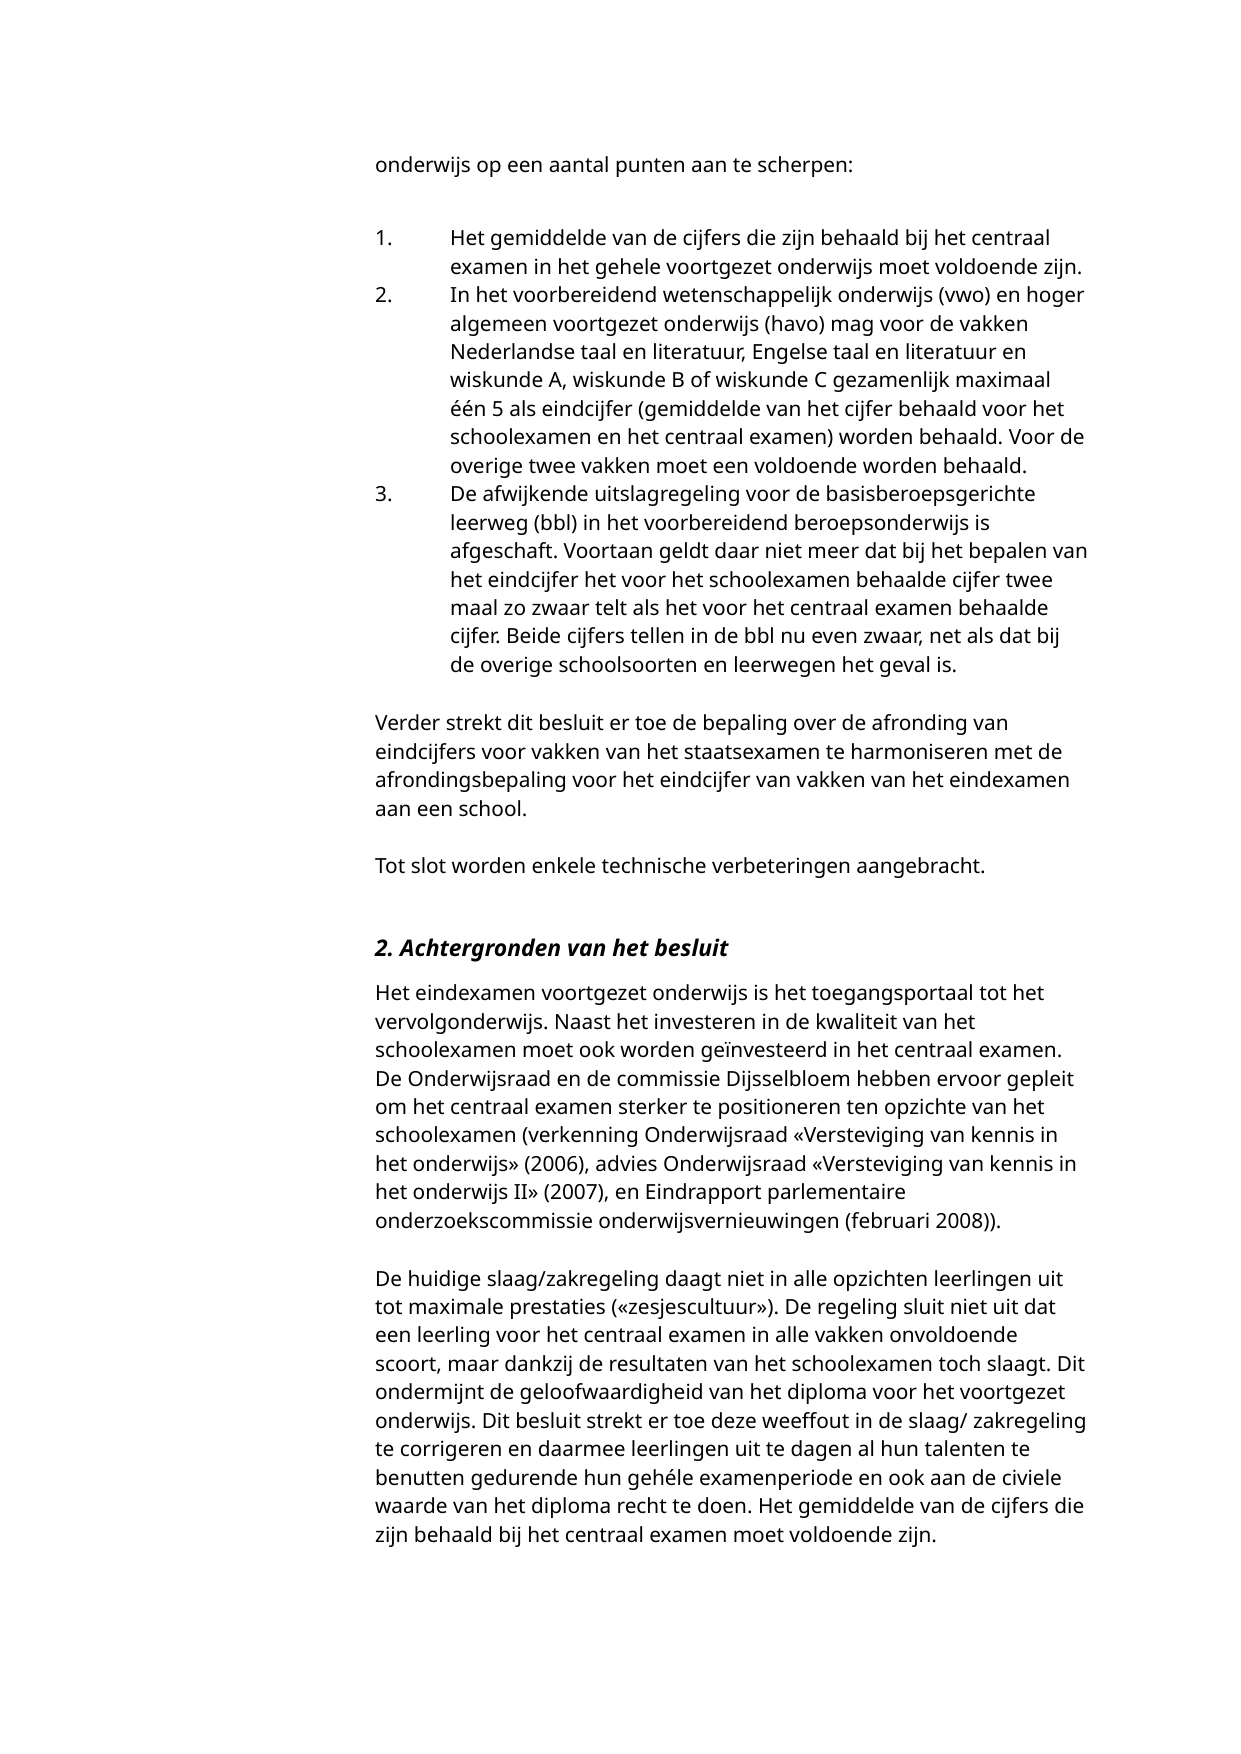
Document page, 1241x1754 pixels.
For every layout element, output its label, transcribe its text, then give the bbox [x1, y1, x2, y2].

list In het voorbereidend wetenschappelijk onderwijs (vwo) en hoger algemeen voortgezet onderwijs (havo) mag voor de vakken Nederlandse taal en literatuur, Engelse taal en literatuur en wiskunde A, wiskunde B of wiskunde C gezamenlijk maximaal één 5 als eindcijfer (gemiddelde van het cijfer behaald voor het schoolexamen en het centraal examen) worden behaald. Voor de overige twee vakken moet een voldoende worden behaald. [375, 280, 1090, 479]
text Het eindexamen voortgezet onderwijs is het toegangsportaal tot het vervolgonderwijs. Naast het investeren in de kwaliteit van het schoolexamen moet ook worden geïnvesteerd in het centraal examen. De Onderwijsraad en de commissie Dijsselbloem hebben ervoor gepleit om het centraal examen sterker te positioneren ten opzichte van het schoolexamen (verkenning Onderwijsraad «Versteviging van kennis in het onderwijs» (2006), advies Onderwijsraad «Versteviging van kennis in het onderwijs II» (2007), en Eindrapport parlementaire onderzoekscommissie onderwijsvernieuwingen (februari 2008)). [375, 978, 1090, 1234]
subtitle 2. Achtergronden van het besluit [375, 932, 1090, 963]
text De huidige slaag/zakregeling daagt niet in alle opzichten leerlingen uit tot maximale prestaties («zesjescultuur»). De regeling sluit niet uit dat een leerling voor het centraal examen in alle vakken onvoldoende scoort, maar dankzij de resultaten van het schoolexamen toch slaagt. Dit ondermijnt de geloofwaardigheid van het diploma voor het voortgezet onderwijs. Dit besluit strekt er toe deze weeffout in de slaag/ zakregeling te corrigeren en daarmee leerlingen uit te dagen al hun talenten te benutten gedurende hun gehéle examenperiode en ook aan de civiele waarde van het diploma recht te doen. Het gemiddelde van de cijfers die zijn behaald bij het centraal examen moet voldoende zijn. [375, 1264, 1090, 1548]
list De afwijkende uitslagregeling voor de basisberoepsgerichte leerweg (bbl) in het voorbereidend beroepsonderwijs is afgeschaft. Voortaan geldt daar niet meer dat bij het bepalen van het eindcijfer het voor het schoolexamen behaalde cijfer twee maal zo zwaar telt als het voor het centraal examen behaalde cijfer. Beide cijfers tellen in de bbl nu even zwaar, net als dat bij de overige schoolsoorten en leerwegen het geval is. [375, 479, 1090, 678]
text Verder strekt dit besluit er toe de bepaling over de afronding van eindcijfers voor vakken van het staatsexamen te harmoniseren met de afrondingsbepaling voor het eindcijfer van vakken van het eindexamen aan een school. [375, 708, 1090, 822]
list Het gemiddelde van de cijfers die zijn behaald bij het centraal examen in het gehele voortgezet onderwijs moet voldoende zijn. [375, 223, 1090, 280]
text onderwijs op een aantal punten aan te scherpen: [375, 150, 1090, 178]
text Tot slot worden enkele technische verbeteringen aangebracht. [375, 852, 1090, 880]
